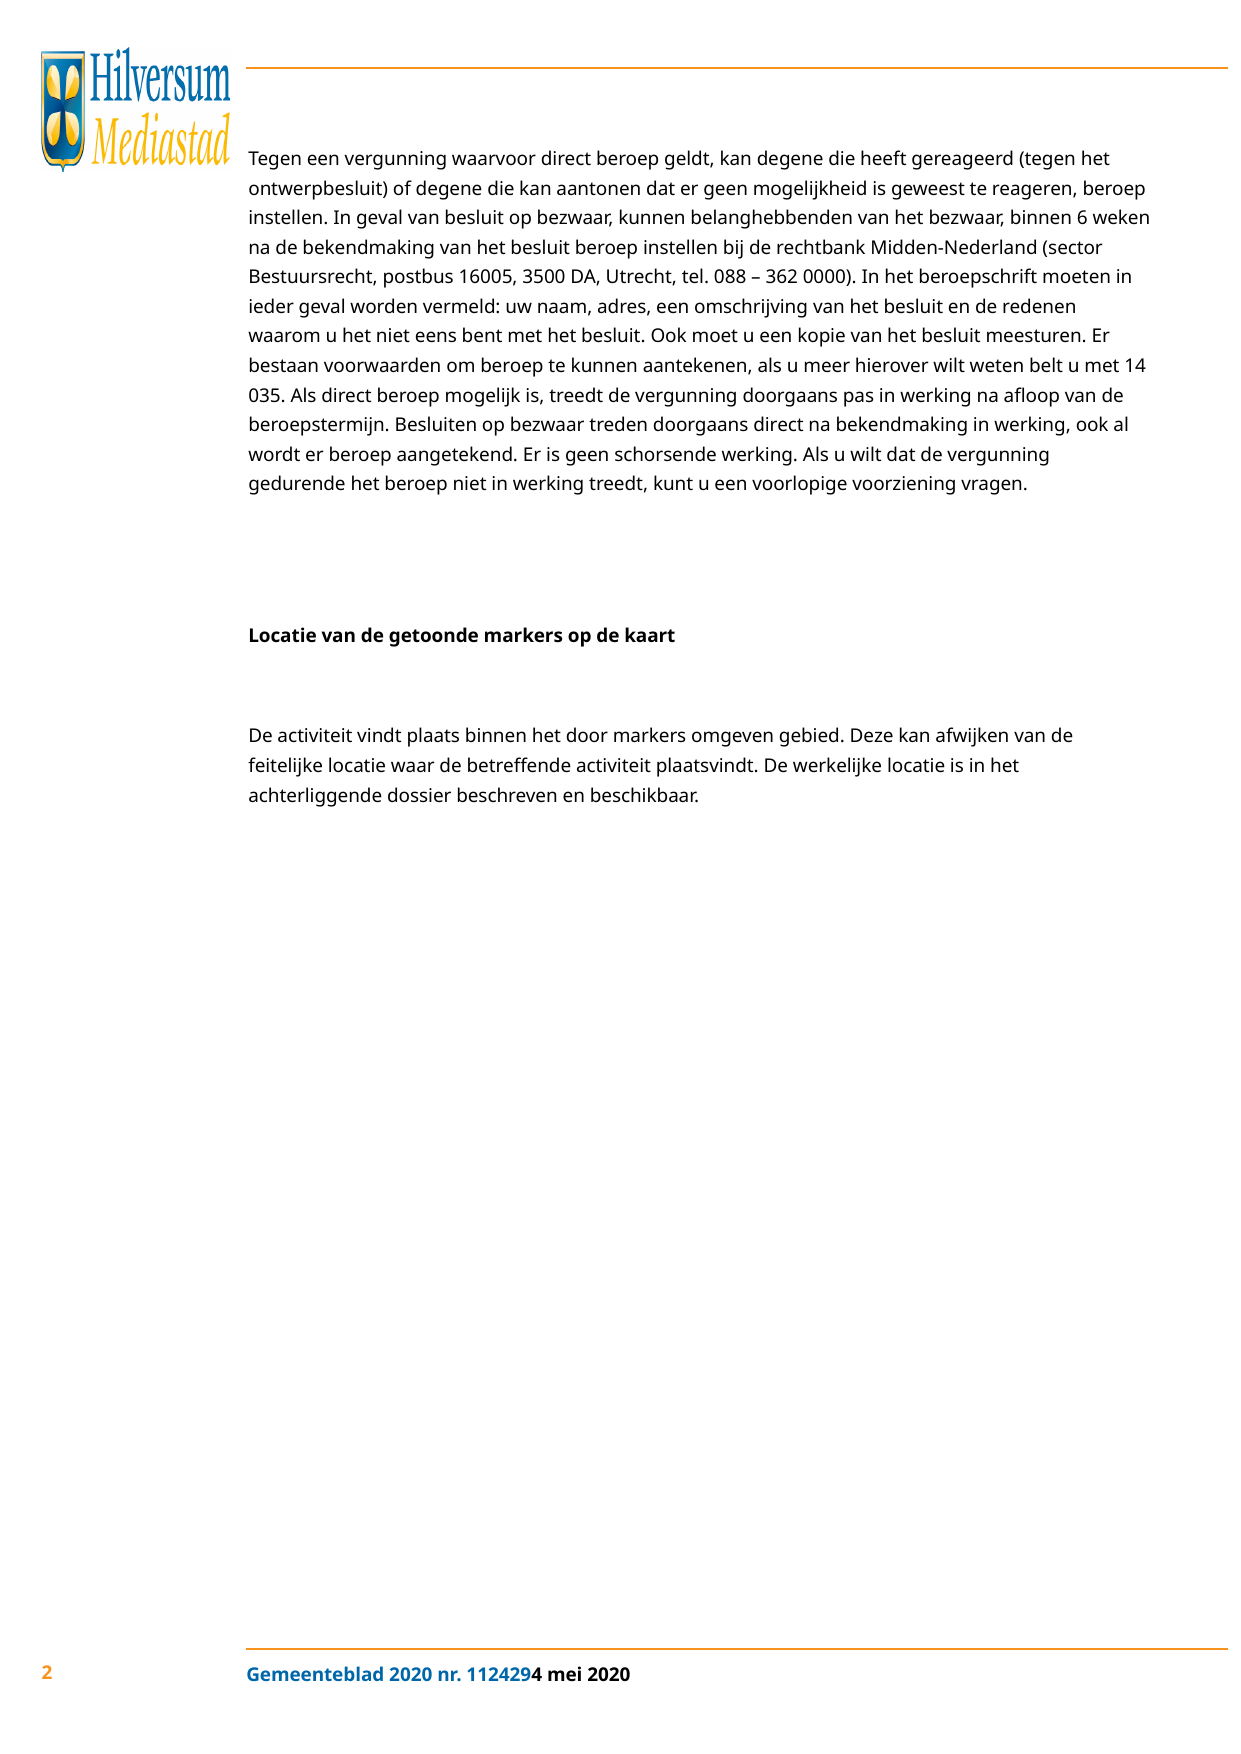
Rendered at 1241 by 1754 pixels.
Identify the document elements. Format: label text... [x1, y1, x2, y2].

picture [41, 47, 231, 172]
text Locatie van de getoonde markers op de kaart [248, 622, 1152, 648]
text De activiteit vindt plaats binnen het door markers omgeven gebied. Deze kan afwijken van de feitelijke locatie waar de betreffende activiteit plaatsvindt. De werkelijke locatie is in het achterliggende dossier beschreven en beschikbaar. [248, 723, 1152, 808]
text Tegen een vergunning waarvoor direct beroep geldt, kan degene die heeft gereageerd (tegen het ontwerpbesluit) of degene die kan aantonen dat er geen mogelijkheid is geweest te reageren, beroep instellen. In geval van besluit op bezwaar, kunnen belanghebbenden van het bezwaar, binnen 6 weken na de bekendmaking van het besluit beroep instellen bij de rechtbank Midden-Nederland (sector Bestuursrecht, postbus 16005, 3500 DA, Utrecht, tel. 088 – 362 0000). In het beroepschrift moeten in ieder geval worden vermeld: uw naam, adres, een omschrijving van het besluit en de redenen waarom u het niet eens bent met het besluit. Ook moet u een kopie van het besluit meesturen. Er bestaan voorwaarden om beroep te kunnen aantekenen, als u meer hierover wilt weten belt u met 14 035. Als direct beroep mogelijk is, treedt de vergunning doorgaans pas in werking na afloop van de beroepstermijn. Besluiten op bezwaar treden doorgaans direct na bekendmaking in werking, ook al wordt er beroep aangetekend. Er is geen schorsende werking. Als u wilt dat de vergunning gedurende het beroep niet in werking treedt, kunt u een voorlopige voorziening vragen. [248, 145, 1152, 496]
